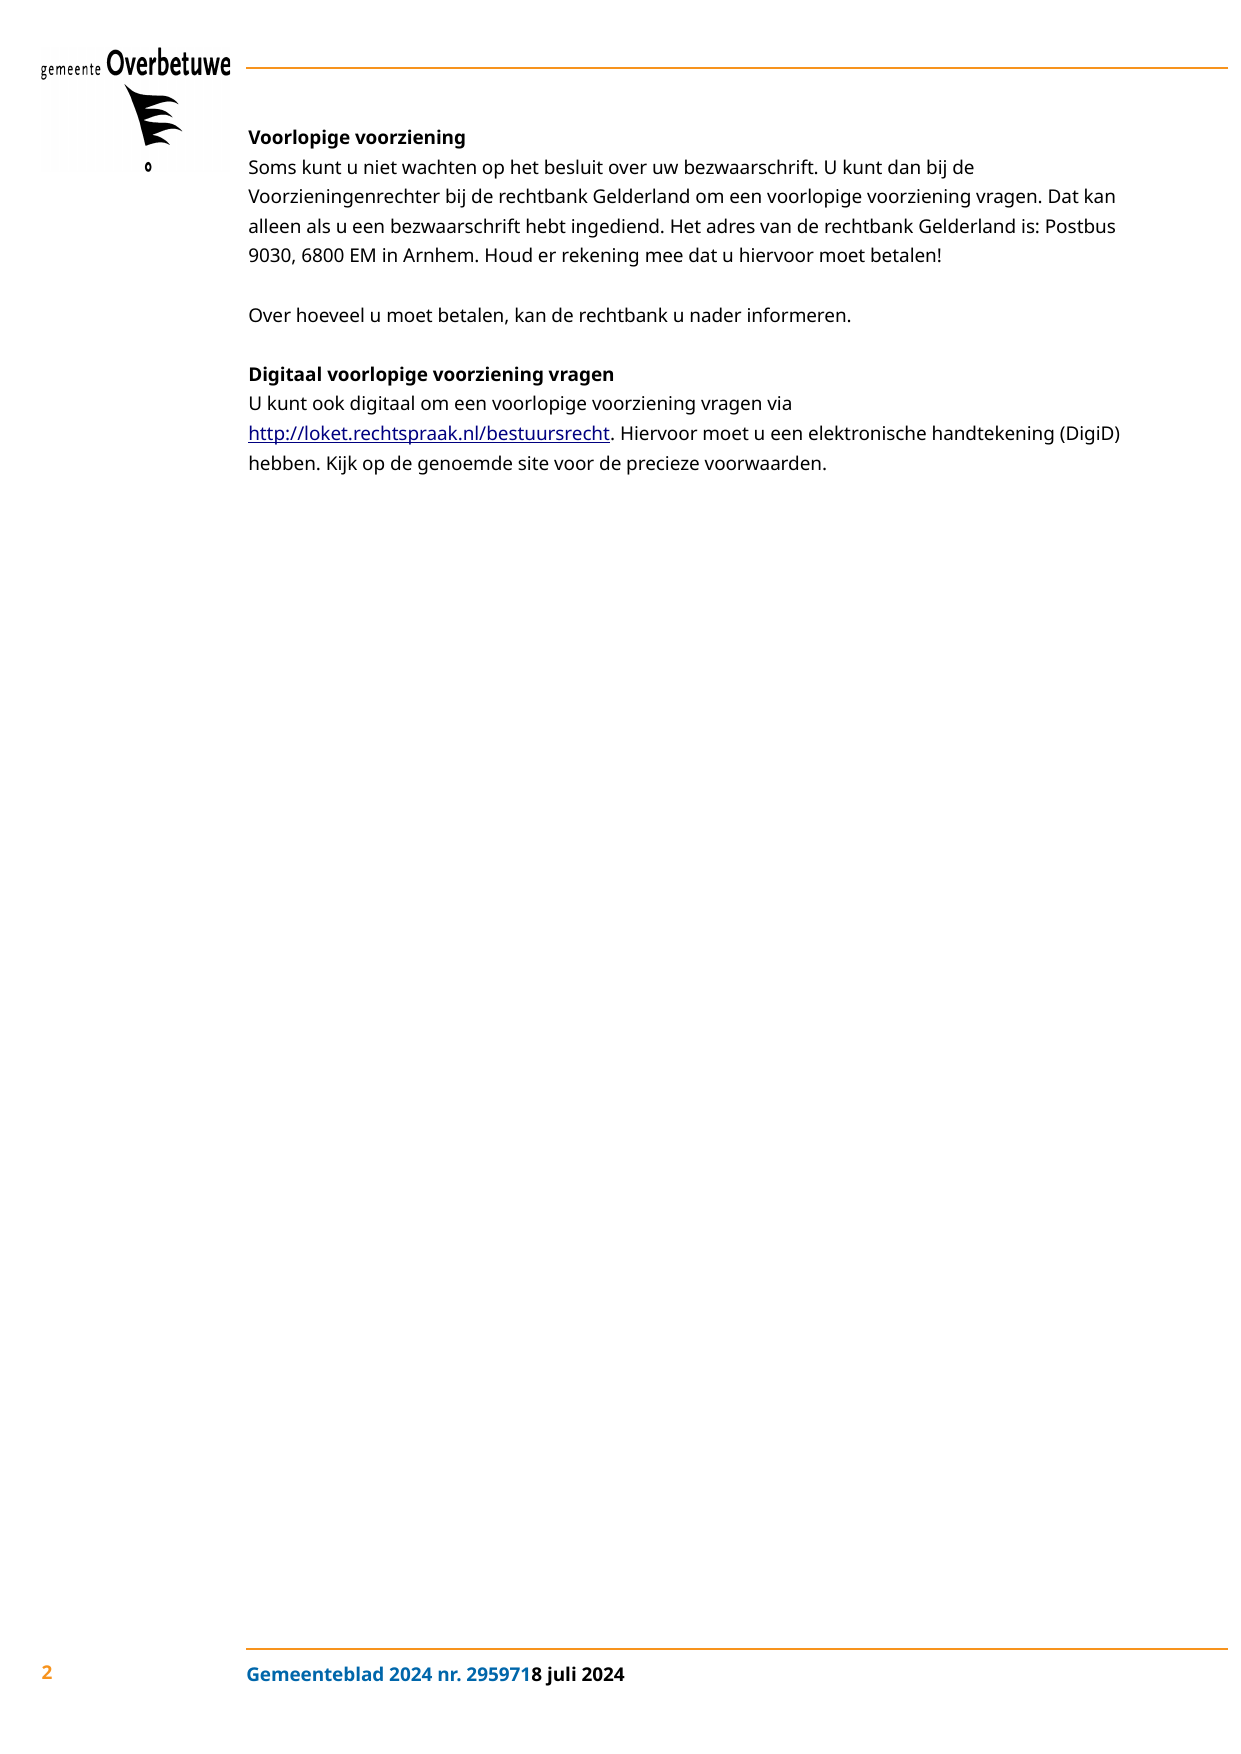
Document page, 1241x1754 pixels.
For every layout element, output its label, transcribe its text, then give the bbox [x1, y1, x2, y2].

text Digitaal voorlopige voorziening vragen [248, 361, 1152, 387]
text Soms kunt u niet wachten op het besluit over uw bezwaarschrift. U kunt dan bij de [248, 154, 1152, 180]
text U kunt ook digitaal om een voorlopige voorziening vragen via http://loket.rechtspraak.nl/bestuursrecht. Hiervoor moet u een elektronische handtekening (DigiD) hebben. Kijk op de genoemde site voor de precieze voorwaarden. [248, 391, 1152, 476]
text Voorzieningenrechter bij de rechtbank Gelderland om een voorlopige voorziening vragen. Dat kan alleen als u een bezwaarschrift hebt ingediend. Het adres van de rechtbank Gelderland is: Postbus 9030, 6800 EM in Arnhem. Houd er rekening mee dat u hiervoor moet betalen! [248, 183, 1152, 268]
text Voorlopige voorziening [248, 124, 1152, 150]
text Over hoeveel u moet betalen, kan de rechtbank u nader informeren. [248, 302, 1152, 328]
picture [41, 47, 231, 172]
